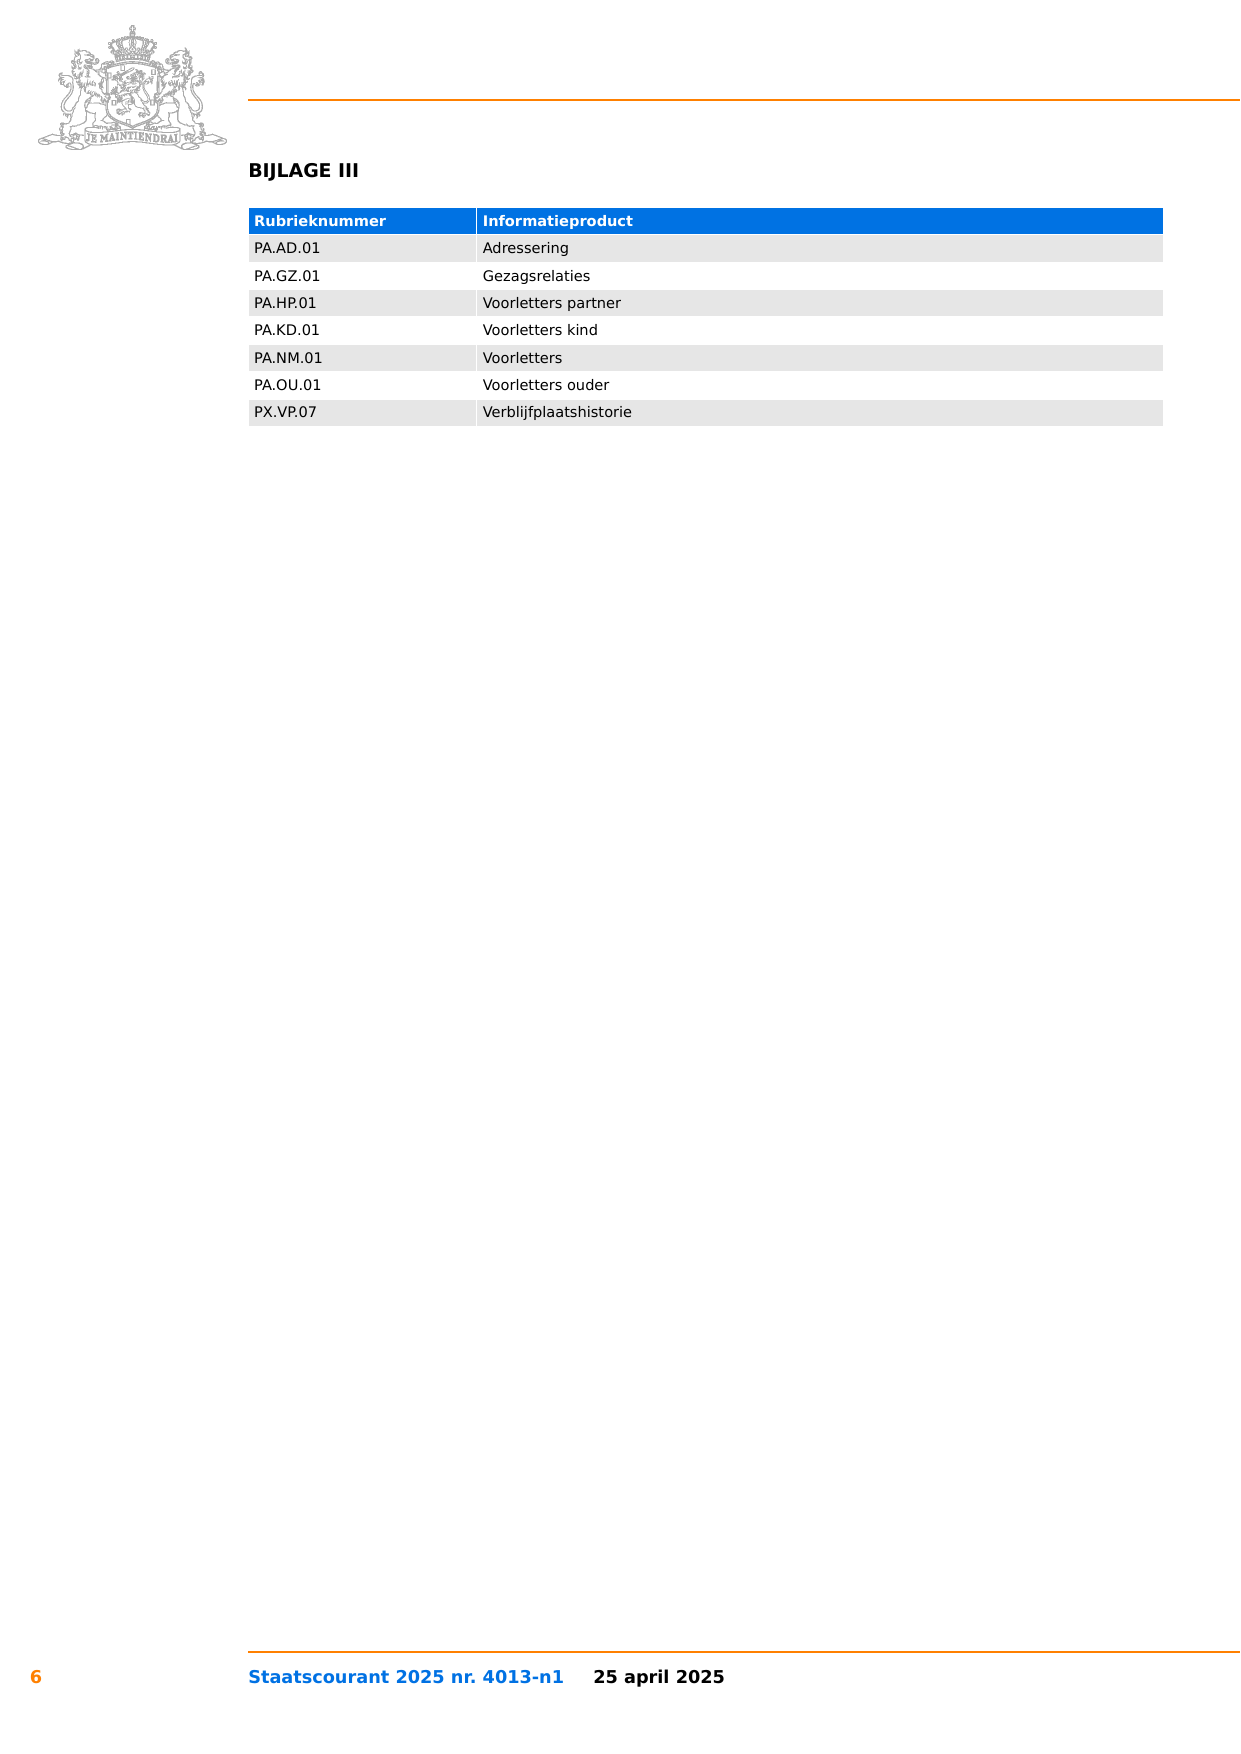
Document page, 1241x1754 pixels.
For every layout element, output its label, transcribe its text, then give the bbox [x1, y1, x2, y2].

table_cell Voorletters ouder [477, 372, 1163, 399]
table_cell PA.AD.01 [249, 235, 476, 262]
table_cell Verblijfplaatshistorie [477, 400, 1163, 426]
table_cell PA.OU.01 [249, 372, 476, 399]
picture [38, 25, 227, 150]
table_cell Voorletters partner [477, 290, 1163, 316]
table_cell PA.GZ.01 [249, 263, 476, 289]
table_cell PA.KD.01 [249, 318, 476, 344]
table_cell Voorletters kind [477, 318, 1163, 344]
table_cell Adressering [477, 235, 1163, 262]
table_cell PA.HP.01 [249, 290, 476, 316]
table_cell Gezagsrelaties [477, 263, 1163, 289]
table_header Informatieproduct [477, 208, 1163, 234]
table_cell PA.NM.01 [249, 345, 476, 371]
table_cell Voorletters [477, 345, 1163, 371]
subtitle BIJLAGE III [248, 160, 1163, 182]
table_cell PX.VP.07 [249, 400, 476, 426]
table_header Rubrieknummer [249, 208, 476, 234]
